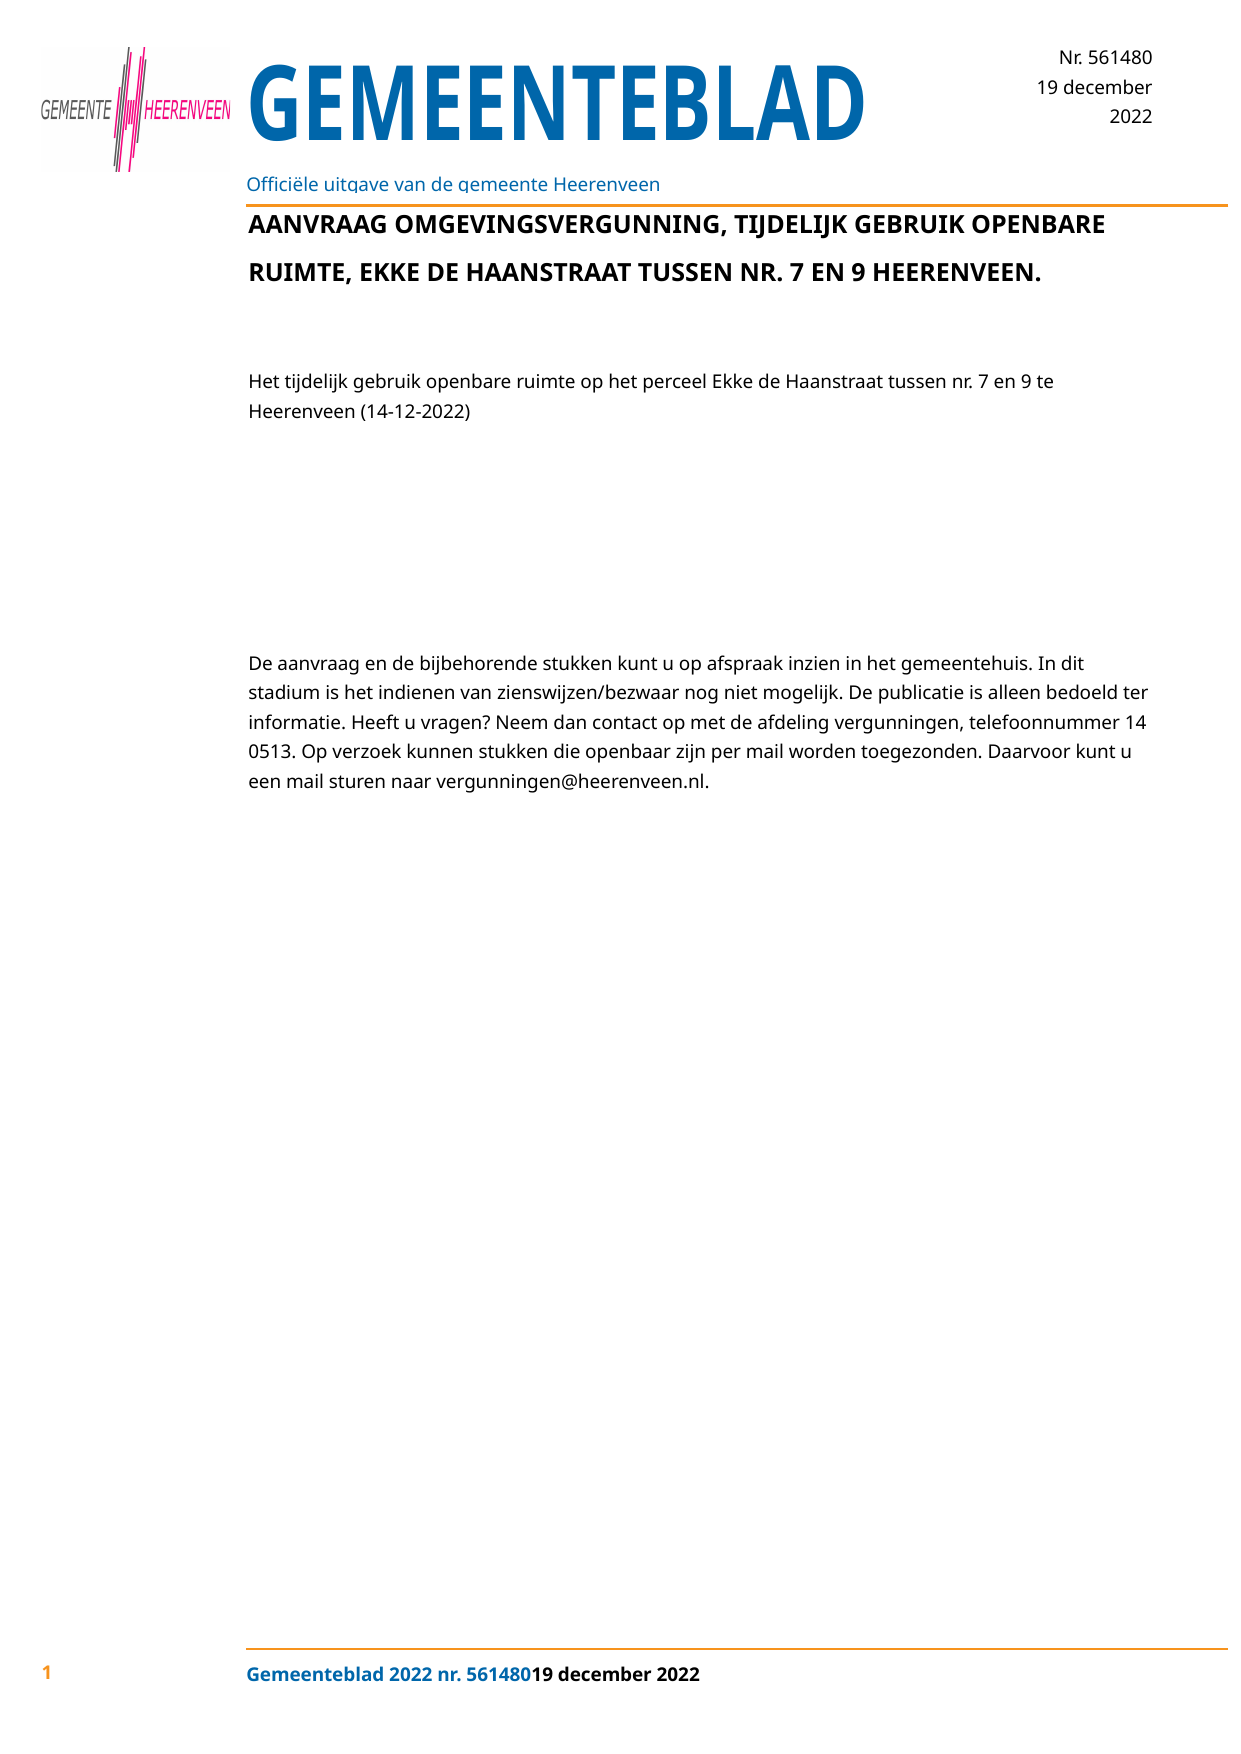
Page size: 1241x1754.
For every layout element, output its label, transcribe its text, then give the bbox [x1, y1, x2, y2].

picture [41, 47, 231, 172]
text AANVRAAG OMGEVINGSVERGUNNING, TIJDELIJK GEBRUIK OPENBARE RUIMTE, EKKE DE HAANSTRAAT TUSSEN NR. 7 EN 9 HEERENVEEN. [248, 207, 1152, 288]
text Het tijdelijk gebruik openbare ruimte op het perceel Ekke de Haanstraat tussen nr. 7 en 9 te Heerenveen (14-12-2022) [248, 368, 1152, 424]
text De aanvraag en de bijbehorende stukken kunt u op afspraak inzien in het gemeentehuis. In dit stadium is het indienen van zienswijzen/bezwaar nog niet mogelijk. De publicatie is alleen bedoeld ter informatie. Heeft u vragen? Neem dan contact op met de afdeling vergunningen, telefoonnummer 14 0513. Op verzoek kunnen stukken die openbaar zijn per mail worden toegezonden. Daarvoor kunt u een mail sturen naar vergunningen@heerenveen.nl. [248, 650, 1152, 794]
